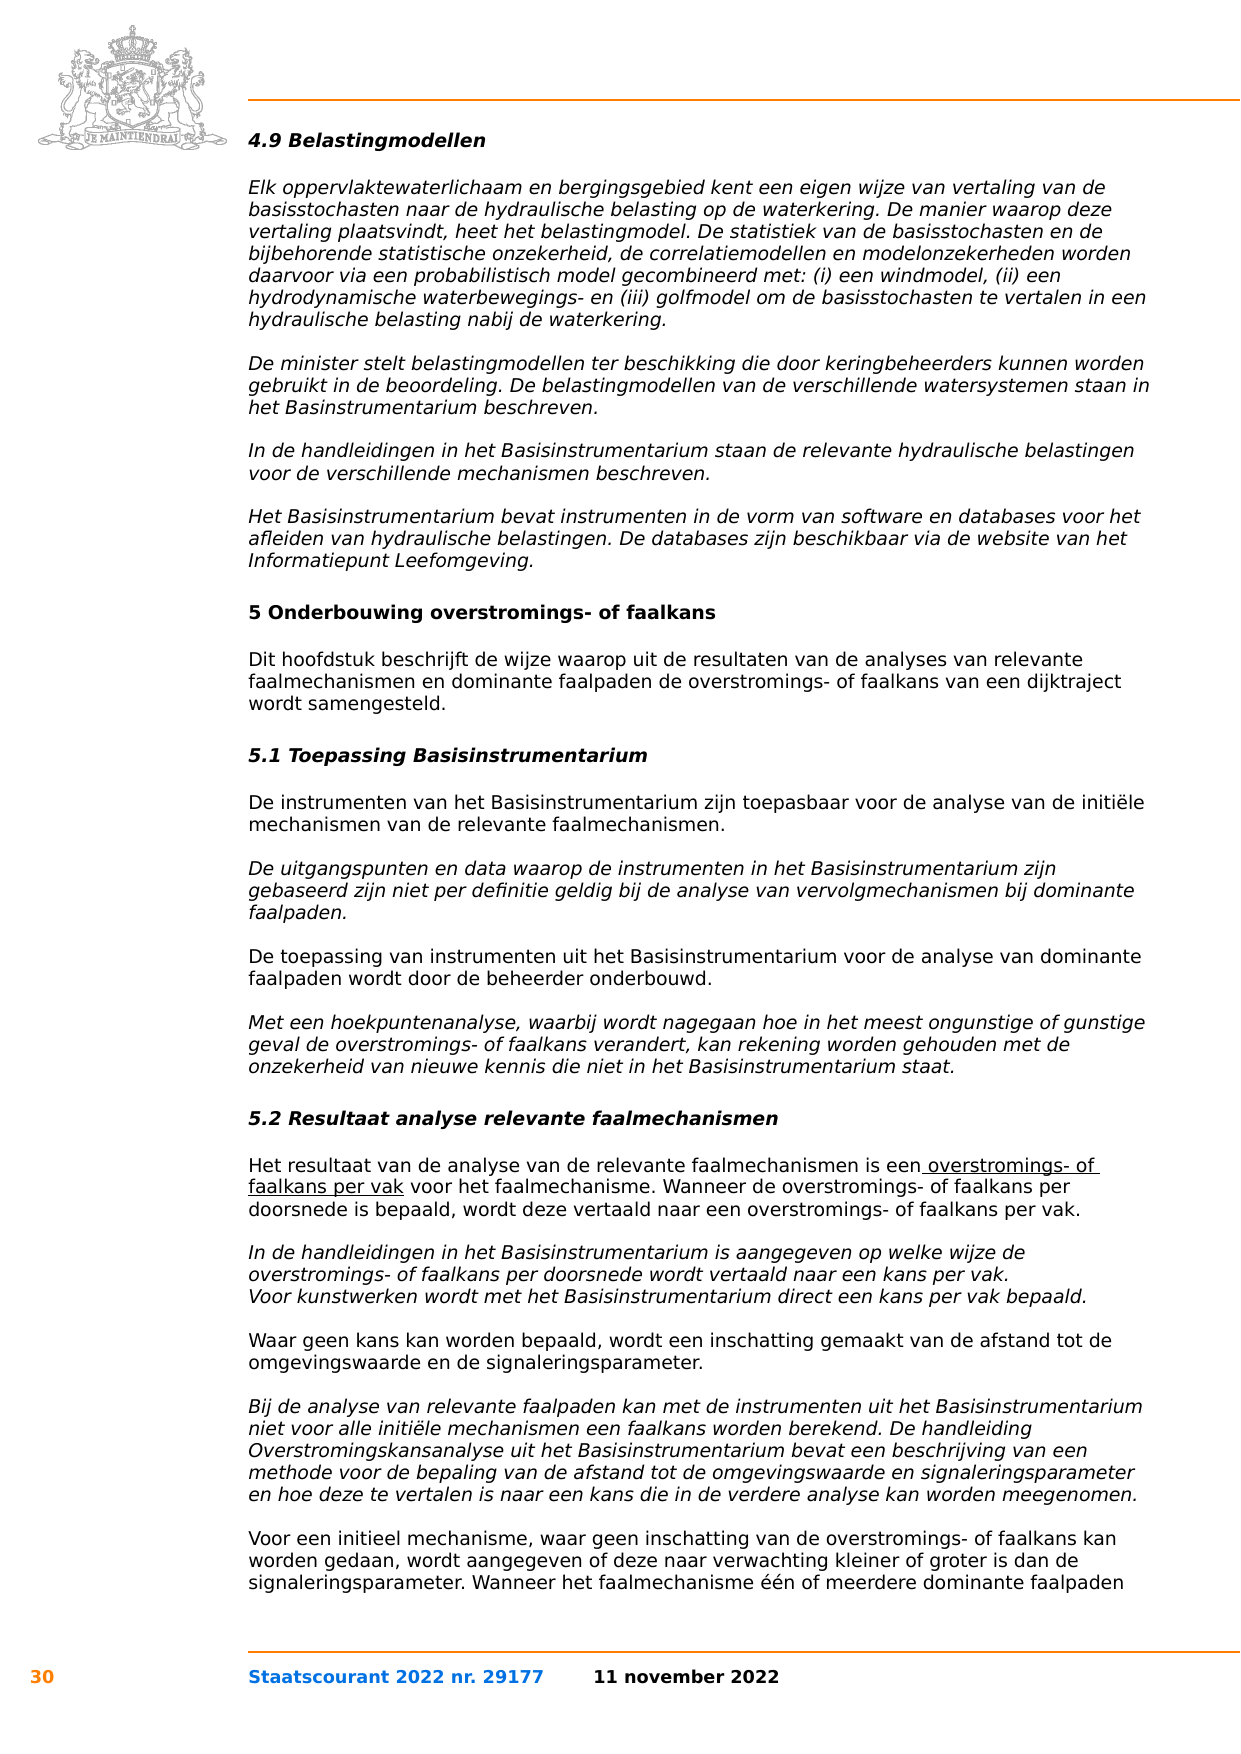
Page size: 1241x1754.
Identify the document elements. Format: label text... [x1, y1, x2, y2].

text In de handleidingen in het Basisinstrumentarium staan de relevante hydraulische belastingen voor de verschillende mechanismen beschreven. [248, 440, 1163, 484]
text In de handleidingen in het Basisinstrumentarium is aangegeven op welke wijze de overstromings- of faalkans per doorsnede wordt vertaald naar een kans per vak. [248, 1242, 1163, 1286]
subtitle 4.9 Belastingmodellen [248, 130, 1163, 152]
text De minister stelt belastingmodellen ter beschikking die door keringbeheerders kunnen worden gebruikt in de beoordeling. De belastingmodellen van de verschillende watersystemen staan in het Basinstrumentarium beschreven. [248, 353, 1163, 418]
text Elk oppervlaktewaterlichaam en bergingsgebied kent een eigen wijze van vertaling van de basisstochasten naar de hydraulische belasting op de waterkering. De manier waarop deze vertaling plaatsvindt, heet het belastingmodel. De statistiek van de basisstochasten en de bijbehorende statistische onzekerheid, de correlatiemodellen en modelonzekerheden worden daarvoor via een probabilistisch model gecombineerd met: (i) een windmodel, (ii) een hydrodynamische waterbewegings- en (iii) golfmodel om de basisstochasten te vertalen in een hydraulische belasting nabij de waterkering. [248, 177, 1163, 331]
text Waar geen kans kan worden bepaald, wordt een inschatting gemaakt van de afstand tot de omgevingswaarde en de signaleringsparameter. [248, 1330, 1163, 1374]
text Bij de analyse van relevante faalpaden kan met de instrumenten uit het Basisinstrumentarium niet voor alle initiële mechanismen een faalkans worden berekend. De handleiding Overstromingskansanalyse uit het Basisinstrumentarium bevat een beschrijving van een methode voor de bepaling van de afstand tot de omgevingswaarde en signaleringsparameter en hoe deze te vertalen is naar een kans die in de verdere analyse kan worden meegenomen. [248, 1396, 1163, 1506]
text Het Basisinstrumentarium bevat instrumenten in de vorm van software en databases voor het afleiden van hydraulische belastingen. De databases zijn beschikbaar via de website van het Informatiepunt Leefomgeving. [248, 506, 1163, 572]
picture [38, 25, 227, 150]
text Het resultaat van de analyse van de relevante faalmechanismen is een overstromings- of faalkans per vak voor het faalmechanisme. Wanneer de overstromings- of faalkans per doorsnede is bepaald, wordt deze vertaald naar een overstromings- of faalkans per vak. [248, 1154, 1163, 1220]
text De instrumenten van het Basisinstrumentarium zijn toepasbaar voor de analyse van de initiële mechanismen van de relevante faalmechanismen. [248, 792, 1163, 836]
text Voor een initieel mechanisme, waar geen inschatting van de overstromings- of faalkans kan worden gedaan, wordt aangegeven of deze naar verwachting kleiner of groter is dan de signaleringsparameter. Wanneer het faalmechanisme één of meerdere dominante faalpaden [248, 1528, 1163, 1594]
subtitle 5 Onderbouwing overstromings- of faalkans [248, 602, 1163, 624]
text Voor kunstwerken wordt met het Basisinstrumentarium direct een kans per vak bepaald. [248, 1286, 1163, 1308]
text De uitgangspunten en data waarop de instrumenten in het Basisinstrumentarium zijn gebaseerd zijn niet per definitie geldig bij de analyse van vervolgmechanismen bij dominante faalpaden. [248, 858, 1163, 924]
text Dit hoofdstuk beschrijft de wijze waarop uit de resultaten van de analyses van relevante faalmechanismen en dominante faalpaden de overstromings- of faalkans van een dijktraject wordt samengesteld. [248, 649, 1163, 715]
text Met een hoekpuntenanalyse, waarbij wordt nagegaan hoe in het meest ongunstige of gunstige geval de overstromings- of faalkans verandert, kan rekening worden gehouden met de onzekerheid van nieuwe kennis die niet in het Basisinstrumentarium staat. [248, 1012, 1163, 1077]
subtitle 5.2 Resultaat analyse relevante faalmechanismen [248, 1107, 1163, 1129]
text De toepassing van instrumenten uit het Basisinstrumentarium voor de analyse van dominante faalpaden wordt door de beheerder onderbouwd. [248, 946, 1163, 990]
subtitle 5.1 Toepassing Basisinstrumentarium [248, 745, 1163, 767]
